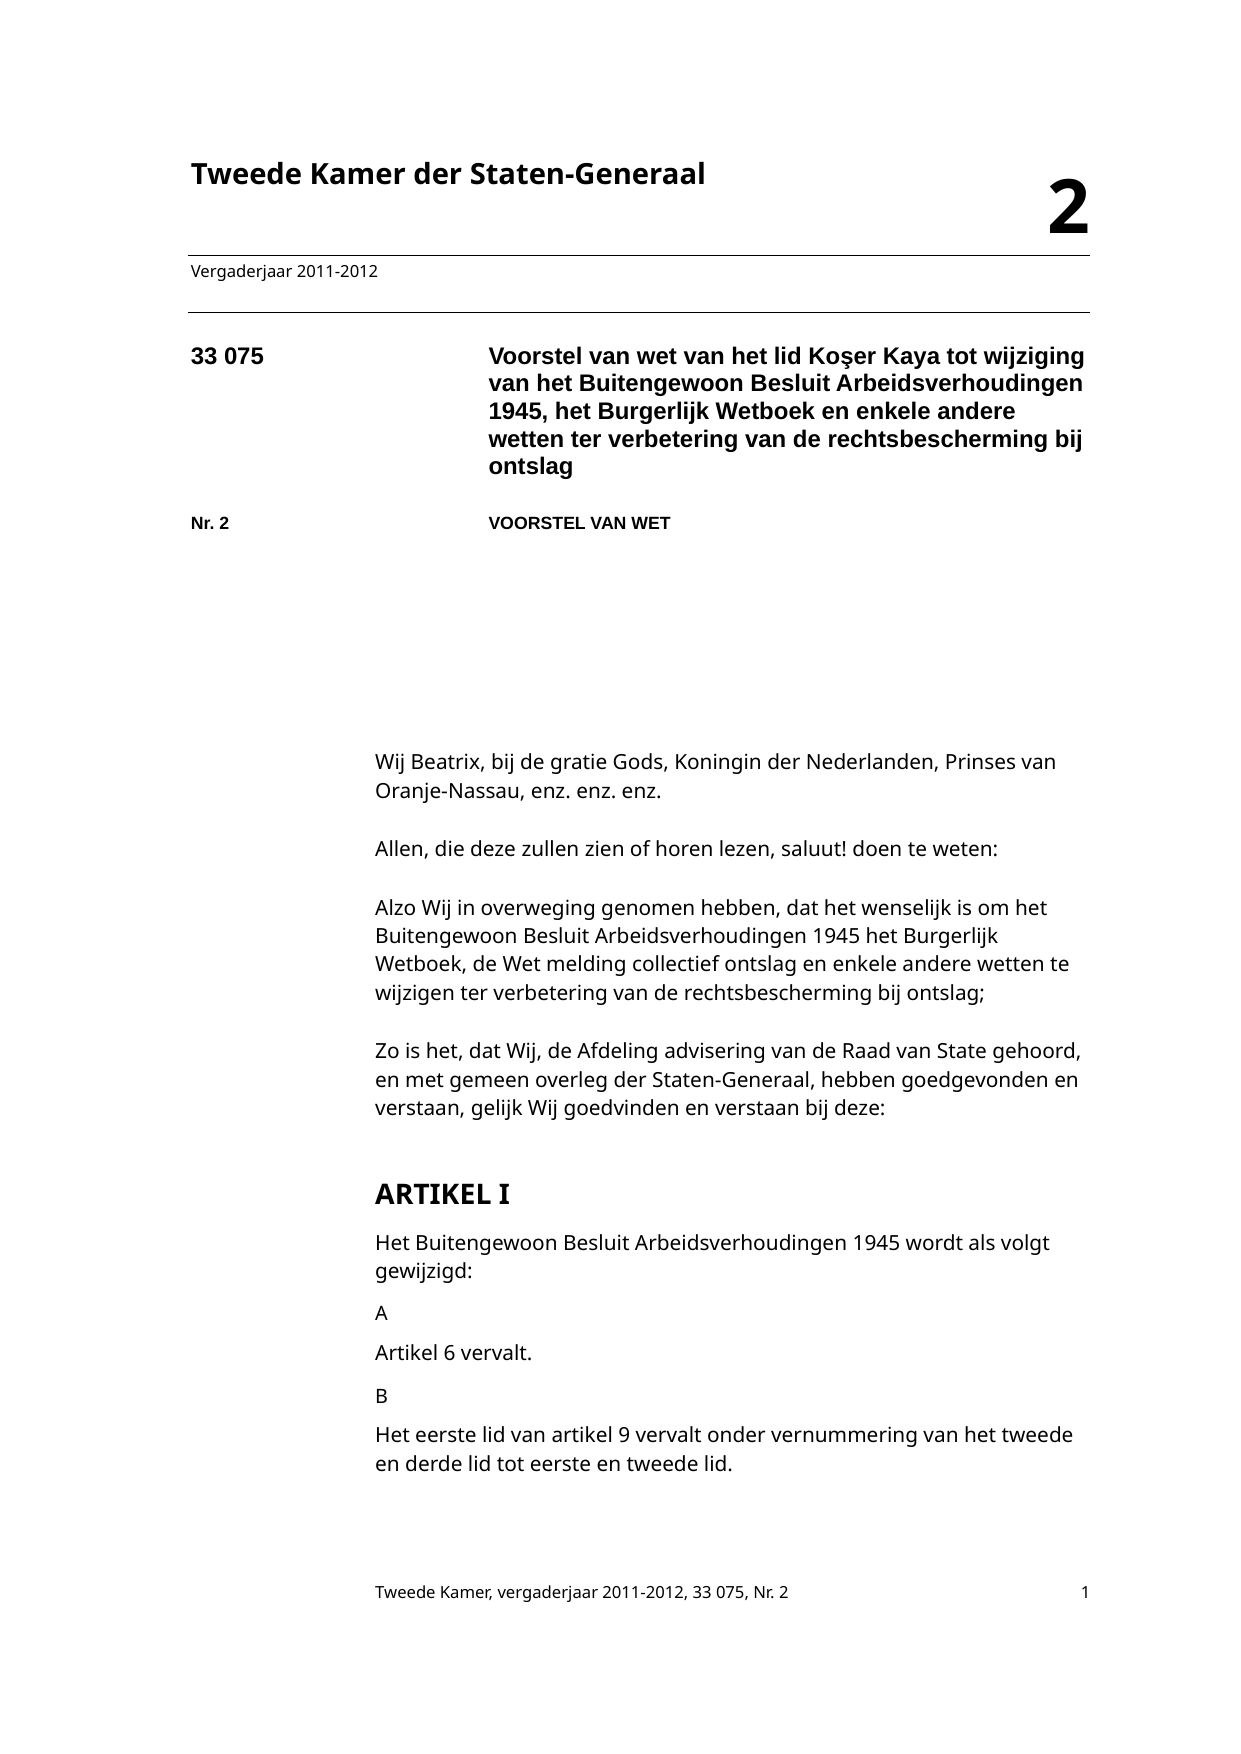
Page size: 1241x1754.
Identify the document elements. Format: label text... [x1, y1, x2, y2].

text Allen, die deze zullen zien of horen lezen, saluut! doen te weten: [375, 834, 1090, 863]
table_cell Nr. 2 [188, 510, 485, 629]
table_header 2 [910, 150, 1090, 255]
table_header Tweede Kamer der Staten-Generaal [188, 150, 909, 255]
text Het eerste lid van artikel 9 vervalt onder vernummering van het tweede en derde lid tot eerste en tweede lid. [375, 1421, 1090, 1477]
text B [375, 1382, 1090, 1409]
table_cell Vergaderjaar 2011-2012 [188, 256, 485, 312]
table_cell 33 075 [188, 339, 485, 510]
table_cell [485, 313, 1090, 339]
text Zo is het, dat Wij, de Afdeling advisering van de Raad van State gehoord, en met gemeen overleg der Staten-Generaal, hebben goedgevonden en verstaan, gelijk Wij goedvinden en verstaan bij deze: [375, 1036, 1090, 1122]
text Alzo Wij in overweging genomen hebben, dat het wenselijk is om het Buitengewoon Besluit Arbeidsverhoudingen 1945 het Burgerlijk Wetboek, de Wet melding collectief ontslag en enkele andere wetten te wijzigen ter verbetering van de rechtsbescherming bij ontslag; [375, 893, 1090, 1006]
text Het Buitengewoon Besluit Arbeidsverhoudingen 1945 wordt als volgt gewijzigd: [375, 1228, 1090, 1285]
table_cell Voorstel van wet van het lid Koşer Kaya tot wijziging van het Buitengewoon Besluit Arbeidsverhoudingen 1945, het Burgerlijk Wetboek en enkele andere wetten ter verbetering van de rechtsbescherming bij ontslag [485, 339, 1090, 510]
text Artikel 6 vervalt. [375, 1338, 1090, 1367]
subtitle ARTIKEL I [375, 1174, 1090, 1213]
text A [375, 1300, 1090, 1327]
table_cell [485, 256, 1090, 312]
text Wij Beatrix, bij de gratie Gods, Koningin der Nederlanden, Prinses van Oranje-Nassau, enz. enz. enz. [375, 747, 1090, 804]
table_cell VOORSTEL VAN WET [485, 510, 1090, 629]
table_cell [188, 313, 485, 339]
